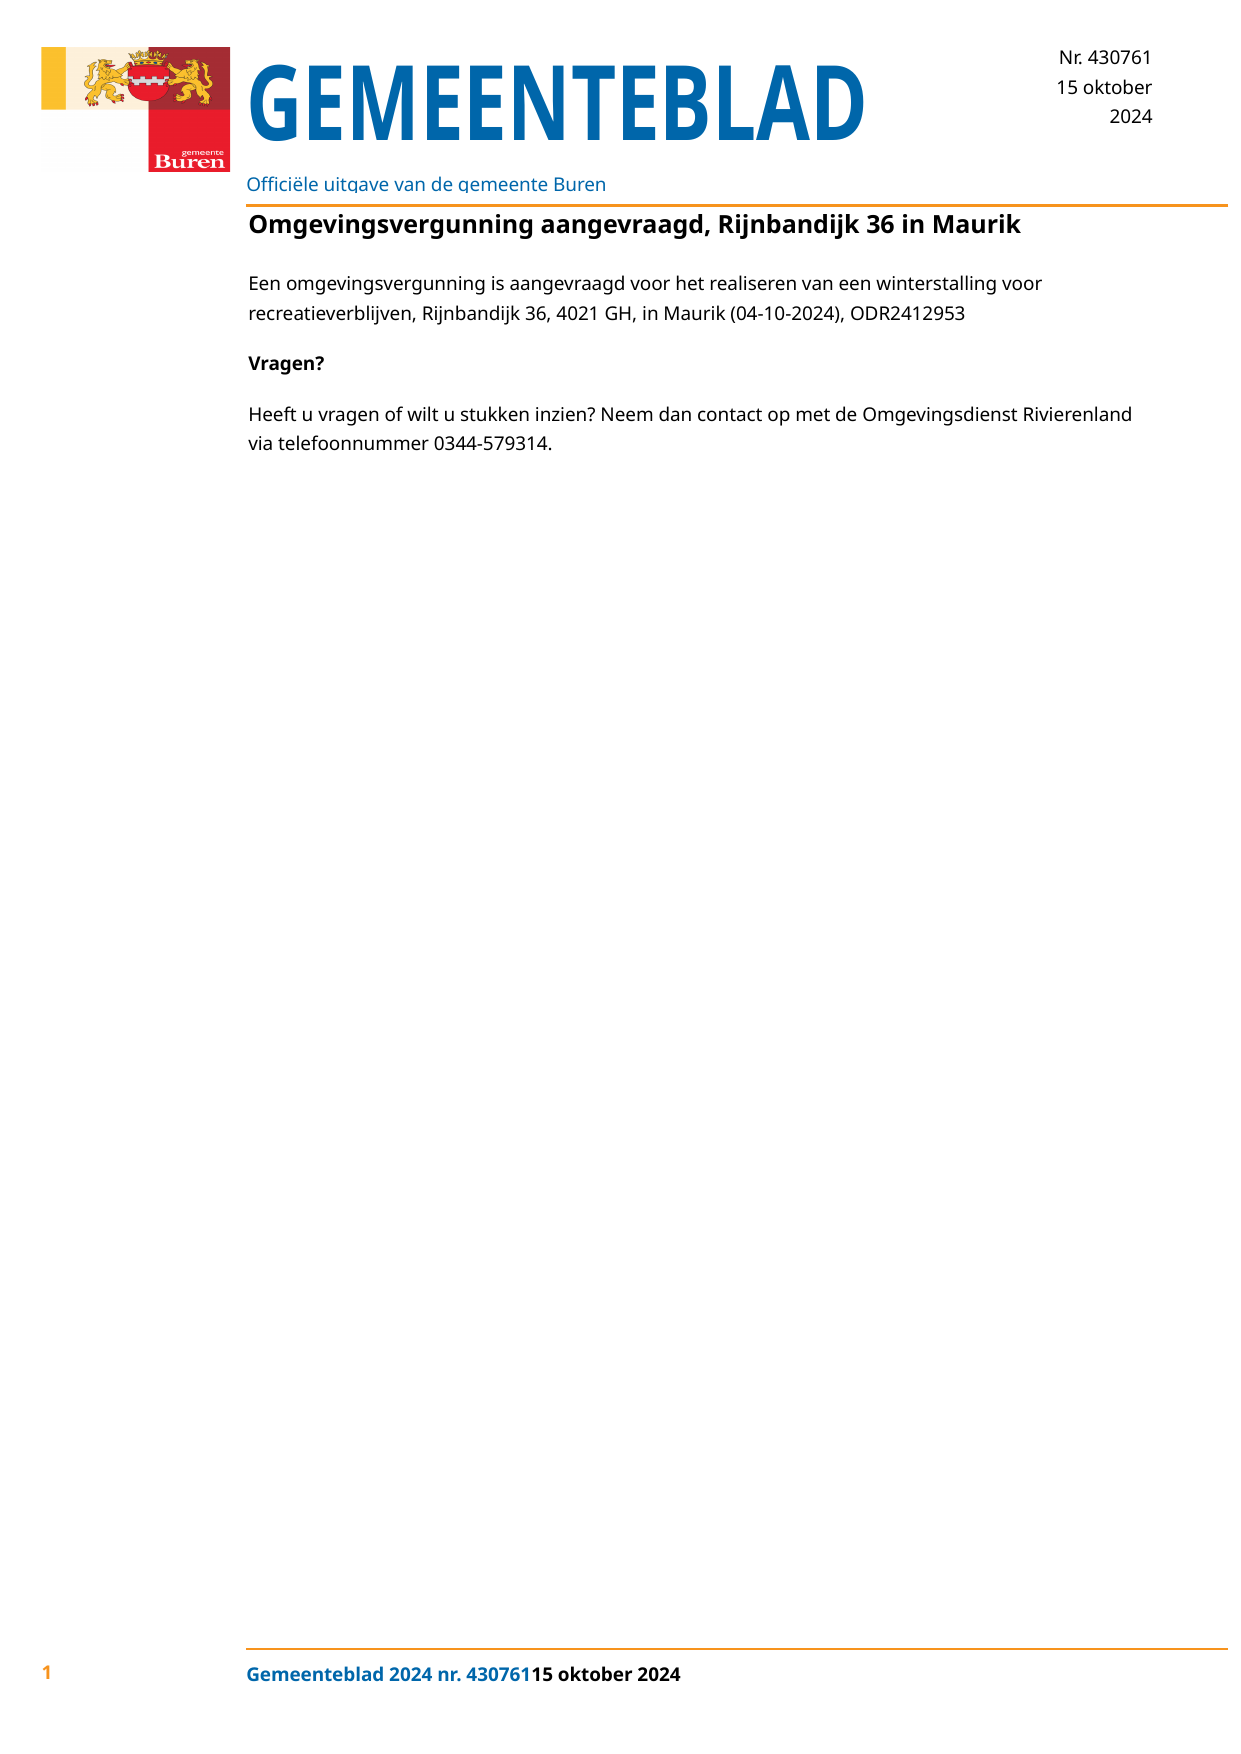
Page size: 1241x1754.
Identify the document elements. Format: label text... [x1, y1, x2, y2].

picture [41, 47, 231, 172]
text Omgevingsvergunning aangevraagd, Rijnbandijk 36 in Maurik [248, 207, 1152, 241]
text Een omgevingsvergunning is aangevraagd voor het realiseren van een winterstalling voor recreatieverblijven, Rijnbandijk 36, 4021 GH, in Maurik (04-10-2024), ODR2412953 [248, 270, 1152, 326]
text Vragen? [248, 350, 1152, 376]
text Heeft u vragen of wilt u stukken inzien? Neem dan contact op met de Omgevingsdienst Rivierenland via telefoonnummer 0344-579314. [248, 401, 1152, 456]
